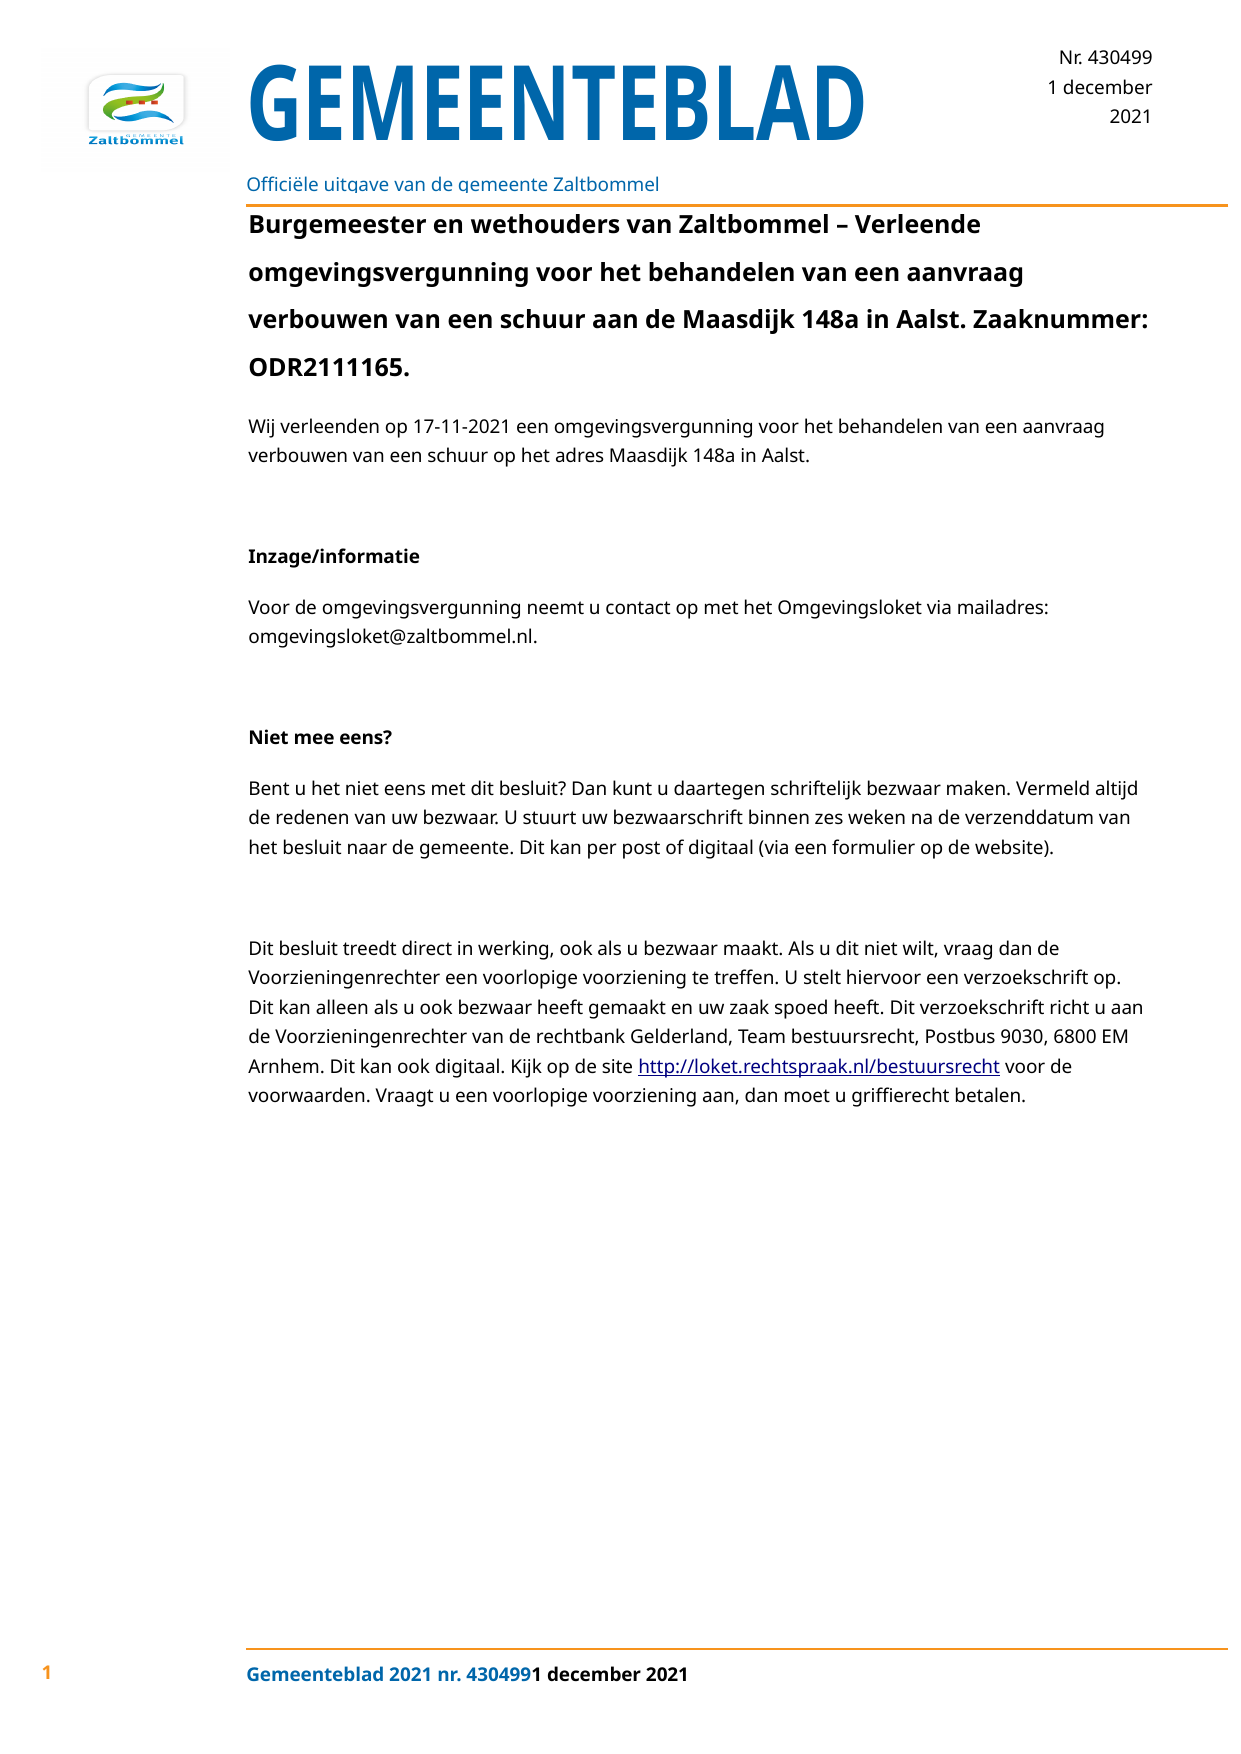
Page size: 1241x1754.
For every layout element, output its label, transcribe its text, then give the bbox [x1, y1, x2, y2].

text Bent u het niet eens met dit besluit? Dan kunt u daartegen schriftelijk bezwaar maken. Vermeld altijd de redenen van uw bezwaar. U stuurt uw bezwaarschrift binnen zes weken na de verzenddatum van het besluit naar de gemeente. Dit kan per post of digitaal (via een formulier op de website). [248, 775, 1152, 860]
text Niet mee eens? [248, 724, 1152, 750]
text Burgemeester en wethouders van Zaltbommel – Verleende omgevingsvergunning voor het behandelen van een aanvraag verbouwen van een schuur aan de Maasdijk 148a in Aalst. Zaaknummer: ODR2111165. [248, 207, 1152, 384]
text Voor de omgevingsvergunning neemt u contact op met het Omgevingsloket via mailadres: omgevingsloket@zaltbommel.nl. [248, 594, 1152, 649]
text Wij verleenden op 17-11-2021 een omgevingsvergunning voor het behandelen van een aanvraag verbouwen van een schuur op het adres Maasdijk 148a in Aalst. [248, 413, 1152, 468]
text Dit besluit treedt direct in werking, ook als u bezwaar maakt. Als u dit niet wilt, vraag dan de Voorzieningenrechter een voorlopige voorziening te treffen. U stelt hiervoor een verzoekschrift op. Dit kan alleen als u ook bezwaar heeft gemaakt en uw zaak spoed heeft. Dit verzoekschrift richt u aan de Voorzieningenrechter van de rechtbank Gelderland, Team bestuursrecht, Postbus 9030, 6800 EM Arnhem. Dit kan ook digitaal. Kijk op de site http://loket.rechtspraak.nl/bestuursrecht voor de voorwaarden. Vraagt u een voorlopige voorziening aan, dan moet u griffierecht betalen. [248, 935, 1152, 1108]
picture [41, 47, 231, 172]
text Inzage/informatie [248, 543, 1152, 569]
